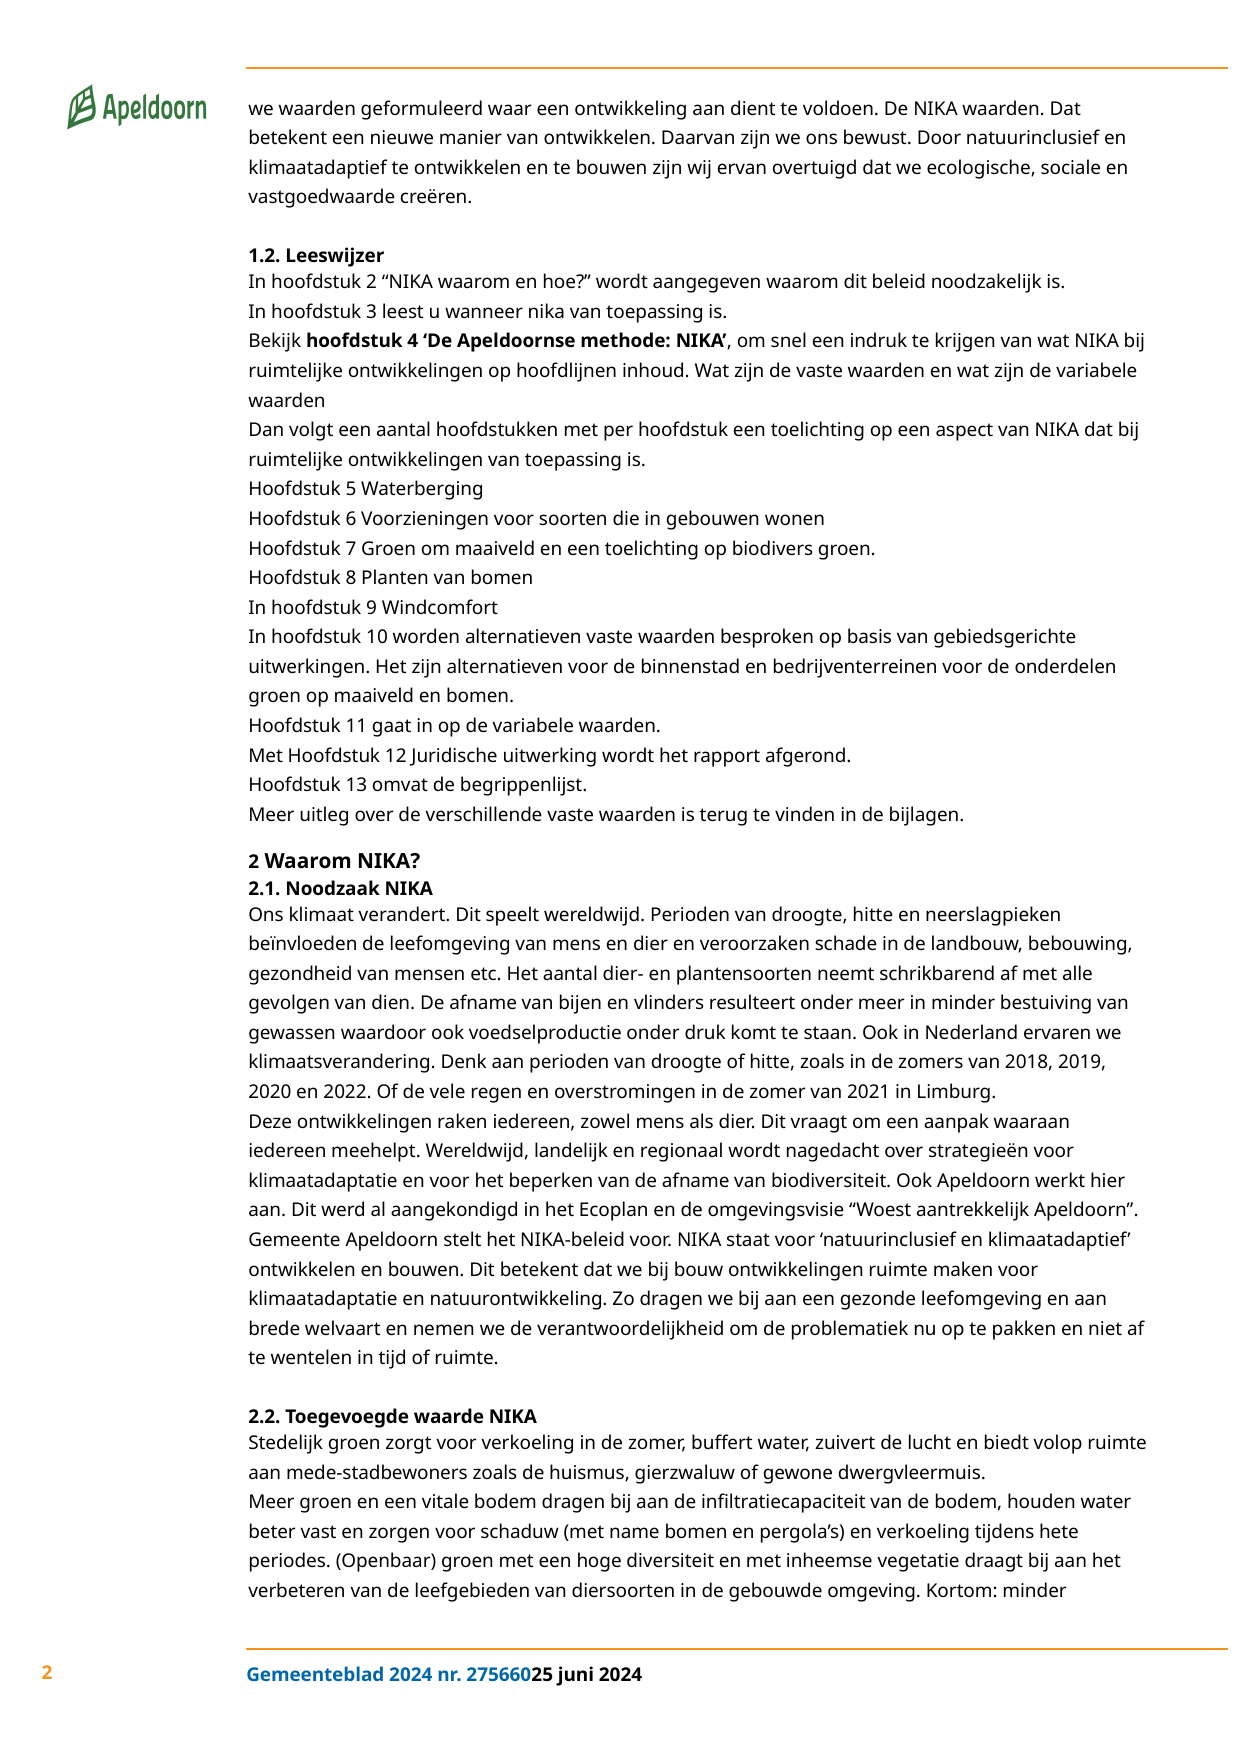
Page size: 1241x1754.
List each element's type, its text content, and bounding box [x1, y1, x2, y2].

text In hoofdstuk 9 Windcomfort [248, 594, 1152, 619]
text 1.2. Leeswijzer [248, 243, 1152, 268]
text Hoofdstuk 6 Voorzieningen voor soorten die in gebouwen wonen [248, 505, 1152, 531]
text Meer uitleg over de verschillende vaste waarden is terug te vinden in de bijlagen. [248, 801, 1152, 827]
text Hoofdstuk 13 omvat de begrippenlijst. [248, 771, 1152, 797]
text In hoofdstuk 2 “NIKA waarom en hoe?” wordt aangegeven waarom dit beleid noodzakelijk is. [248, 268, 1152, 294]
text Met Hoofdstuk 12 Juridische uitwerking wordt het rapport afgerond. [248, 742, 1152, 767]
text 2.1. Noodzaak NIKA [248, 875, 1152, 901]
text Hoofdstuk 5 Waterberging [248, 476, 1152, 501]
text Deze ontwikkelingen raken iedereen, zowel mens als dier. Dit vraagt om een aanpak waaraan iedereen meehelpt. Wereldwijd, landelijk en regionaal wordt nagedacht over strategieën voor klimaatadaptatie en voor het beperken van de afname van biodiversiteit. Ook Apeldoorn werkt hier aan. Dit werd al aangekondigd in het Ecoplan en de omgevingsvisie “Woest aantrekkelijk Apeldoorn”. Gemeente Apeldoorn stelt het NIKA-beleid voor. NIKA staat voor ‘natuurinclusief en klimaatadaptief’ ontwikkelen en bouwen. Dit betekent dat we bij bouw ontwikkelingen ruimte maken voor klimaatadaptatie en natuurontwikkeling. Zo dragen we bij aan een gezonde leefomgeving en aan brede welvaart en nemen we de verantwoordelijkheid om de problematiek nu op te pakken en niet af te wentelen in tijd of ruimte. [248, 1108, 1152, 1370]
text Ons klimaat verandert. Dit speelt wereldwijd. Perioden van droogte, hitte en neerslagpieken beïnvloeden de leefomgeving van mens en dier en veroorzaken schade in de landbouw, bebouwing, gezondheid van mensen etc. Het aantal dier- en plantensoorten neemt schrikbarend af met alle gevolgen van dien. De afname van bijen en vlinders resulteert onder meer in minder bestuiving van gewassen waardoor ook voedselproductie onder druk komt te staan. Ook in Nederland ervaren we klimaatsverandering. Denk aan perioden van droogte of hitte, zoals in de zomers van 2018, 2019, 2020 en 2022. Of de vele regen en overstromingen in de zomer van 2021 in Limburg. [248, 901, 1152, 1104]
text Dan volgt een aantal hoofdstukken met per hoofdstuk een toelichting op een aspect van NIKA dat bij ruimtelijke ontwikkelingen van toepassing is. [248, 416, 1152, 472]
text Hoofdstuk 7 Groen om maaiveld en een toelichting op biodivers groen. [248, 535, 1152, 560]
text Meer groen en een vitale bodem dragen bij aan de infiltratiecapaciteit van de bodem, houden water beter vast en zorgen voor schaduw (met name bomen en pergola’s) en verkoeling tijdens hete periodes. (Openbaar) groen met een hoge diversiteit en met inheemse vegetatie draagt bij aan het verbeteren van de leefgebieden van diersoorten in de gebouwde omgeving. Kortom: minder [248, 1488, 1152, 1603]
text Hoofdstuk 11 gaat in op de variabele waarden. [248, 712, 1152, 738]
text 2.2. Toegevoegde waarde NIKA [248, 1404, 1152, 1429]
text Stedelijk groen zorgt voor verkoeling in de zomer, buffert water, zuivert de lucht en biedt volop ruimte aan mede-stadbewoners zoals de huismus, gierzwaluw of gewone dwergvleermuis. [248, 1429, 1152, 1485]
text In hoofdstuk 3 leest u wanneer nika van toepassing is. [248, 298, 1152, 324]
text 2 Waarom NIKA? [248, 847, 1152, 875]
text we waarden geformuleerd waar een ontwikkeling aan dient te voldoen. De NIKA waarden. Dat betekent een nieuwe manier van ontwikkelen. Daarvan zijn we ons bewust. Door natuurinclusief en klimaatadaptief te ontwikkelen en te bouwen zijn wij ervan overtuigd dat we ecologische, sociale en vastgoedwaarde creëren. [248, 95, 1152, 209]
text In hoofdstuk 10 worden alternatieven vaste waarden besproken op basis van gebiedsgerichte uitwerkingen. Het zijn alternatieven voor de binnenstad en bedrijventerreinen voor de onderdelen groen op maaiveld en bomen. [248, 623, 1152, 708]
text Hoofdstuk 8 Planten van bomen [248, 564, 1152, 590]
picture [41, 47, 231, 172]
text Bekijk hoofdstuk 4 ‘De Apeldoornse methode: NIKA’, om snel een indruk te krijgen van wat NIKA bij ruimtelijke ontwikkelingen op hoofdlijnen inhoud. Wat zijn de vaste waarden en wat zijn de variabele waarden [248, 328, 1152, 412]
